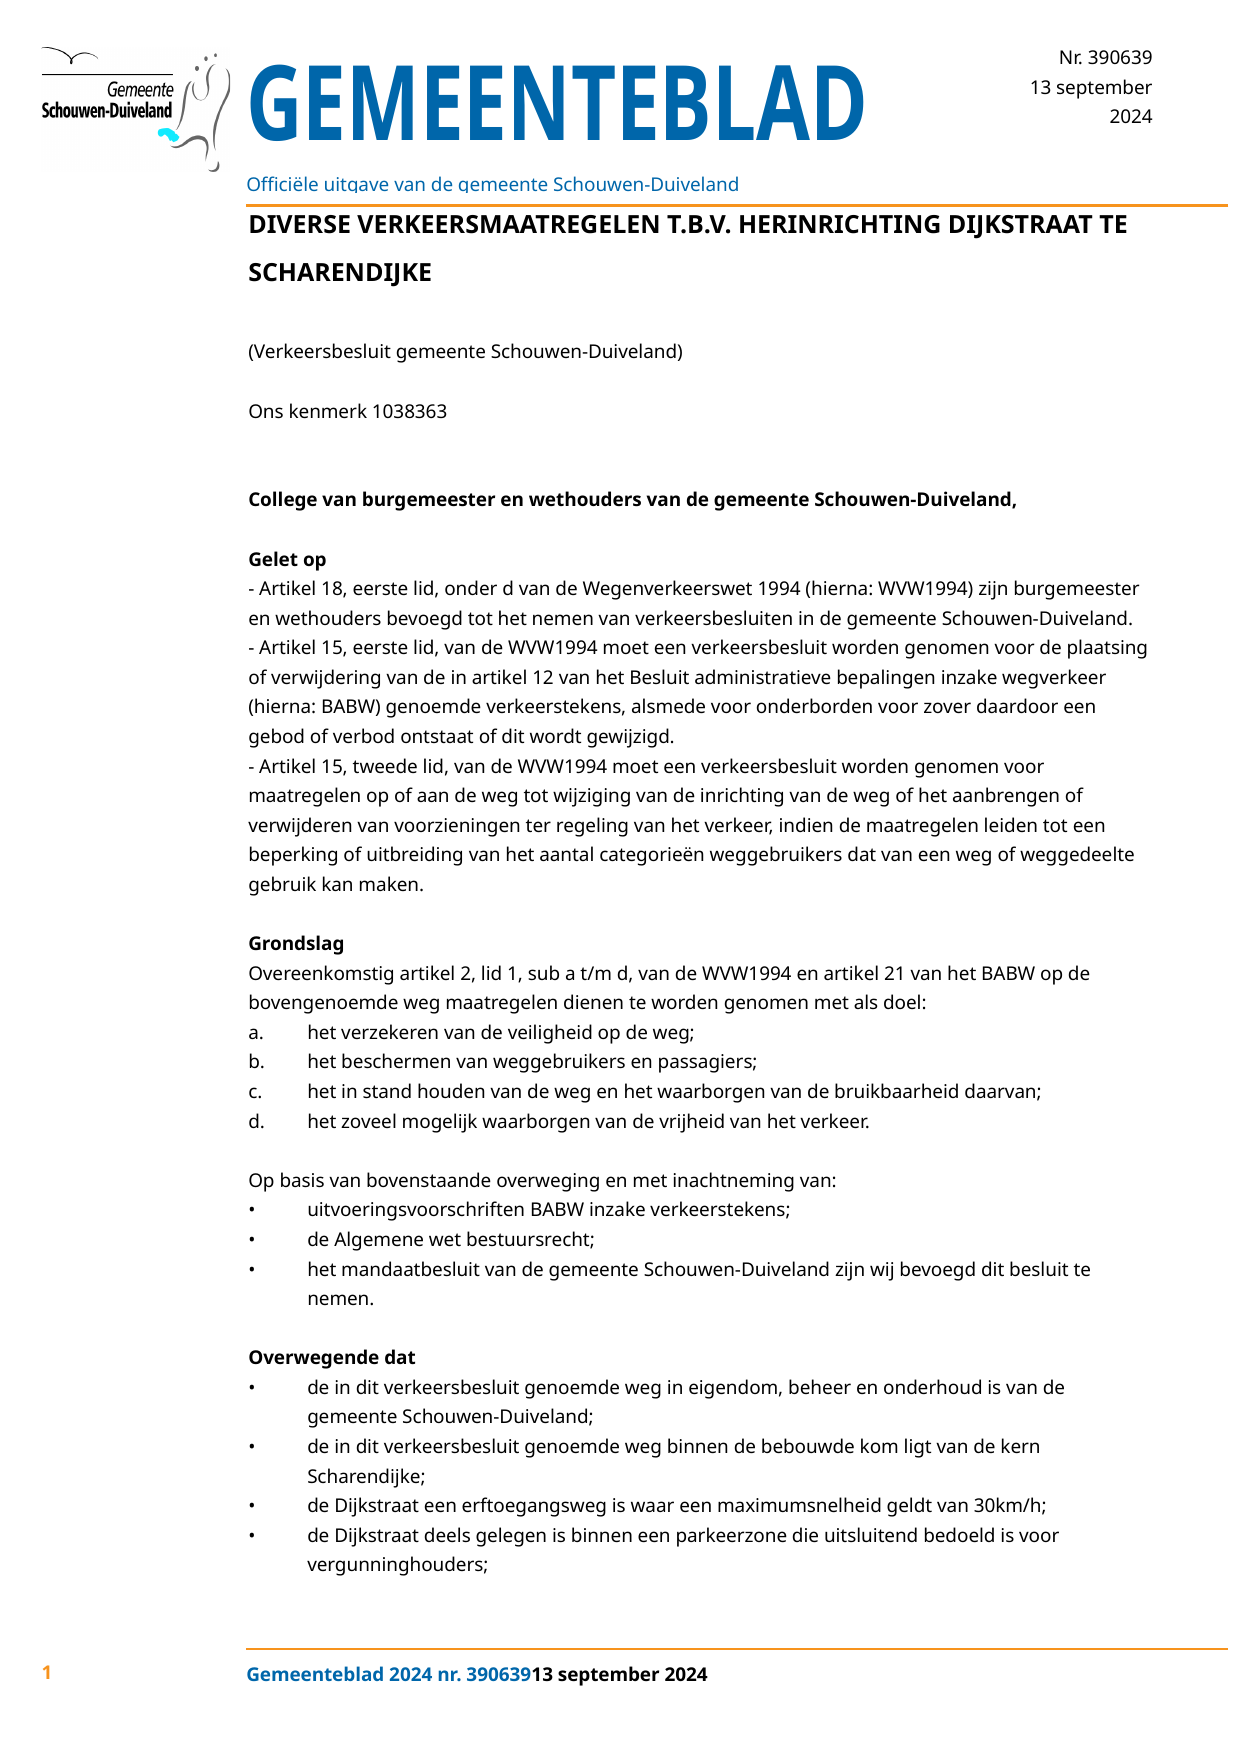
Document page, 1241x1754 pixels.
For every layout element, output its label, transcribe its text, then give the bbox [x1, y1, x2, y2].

text Op basis van bovenstaande overweging en met inachtneming van: [248, 1167, 1152, 1193]
list de in dit verkeersbesluit genoemde weg in eigendom, beheer en onderhoud is van de gemeente Schouwen-Duiveland; [248, 1374, 1152, 1429]
list de Dijkstraat een erftoegangsweg is waar een maximumsnelheid geldt van 30km/h; [248, 1492, 1152, 1518]
text DIVERSE VERKEERSMAATREGELEN T.B.V. HERINRICHTING DIJKSTRAAT TE SCHARENDIJKE [248, 207, 1152, 288]
list het verzekeren van de veiligheid op de weg; [248, 1019, 1152, 1045]
text Ons kenmerk 1038363 [248, 398, 1152, 423]
picture [41, 47, 231, 172]
list de in dit verkeersbesluit genoemde weg binnen de bebouwde kom ligt van de kern Scharendijke; [248, 1433, 1152, 1488]
list het beschermen van weggebruikers en passagiers; [248, 1049, 1152, 1074]
text Gelet op [248, 546, 1152, 571]
text College van burgemeester en wethouders van de gemeente Schouwen-Duiveland, [248, 487, 1152, 512]
list het zoveel mogelijk waarborgen van de vrijheid van het verkeer. [248, 1108, 1152, 1133]
list de Algemene wet bestuursrecht; [248, 1226, 1152, 1252]
list het mandaatbesluit van de gemeente Schouwen-Duiveland zijn wij bevoegd dit besluit te nemen. [248, 1256, 1152, 1311]
text - Artikel 18, eerste lid, onder d van de Wegenverkeerswet 1994 (hierna: WVW1994) zijn burgemeester en wethouders bevoegd tot het nemen van verkeersbesluiten in de gemeente Schouwen-Duiveland. [248, 575, 1152, 631]
list de Dijkstraat deels gelegen is binnen een parkeerzone die uitsluitend bedoeld is voor vergunninghouders; [248, 1522, 1152, 1577]
list uitvoeringsvoorschriften BABW inzake verkeerstekens; [248, 1197, 1152, 1222]
text Overeenkomstig artikel 2, lid 1, sub a t/m d, van de WVW1994 en artikel 21 van het BABW op de bovengenoemde weg maatregelen dienen te worden genomen met als doel: [248, 960, 1152, 1015]
text - Artikel 15, eerste lid, van de WVW1994 moet een verkeersbesluit worden genomen voor de plaatsing of verwijdering van de in artikel 12 van het Besluit administratieve bepalingen inzake wegverkeer (hierna: BABW) genoemde verkeerstekens, alsmede voor onderborden voor zover daardoor een gebod of verbod ontstaat of dit wordt gewijzigd. [248, 634, 1152, 749]
text (Verkeersbesluit gemeente Schouwen-Duiveland) [248, 339, 1152, 364]
text Overwegende dat [248, 1344, 1152, 1370]
text Grondslag [248, 930, 1152, 956]
list het in stand houden van de weg en het waarborgen van de bruikbaarheid daarvan; [248, 1078, 1152, 1104]
text - Artikel 15, tweede lid, van de WVW1994 moet een verkeersbesluit worden genomen voor maatregelen op of aan de weg tot wijziging van de inrichting van de weg of het aanbrengen of verwijderen van voorzieningen ter regeling van het verkeer, indien de maatregelen leiden tot een beperking of uitbreiding van het aantal categorieën weggebruikers dat van een weg of weggedeelte gebruik kan maken. [248, 753, 1152, 897]
